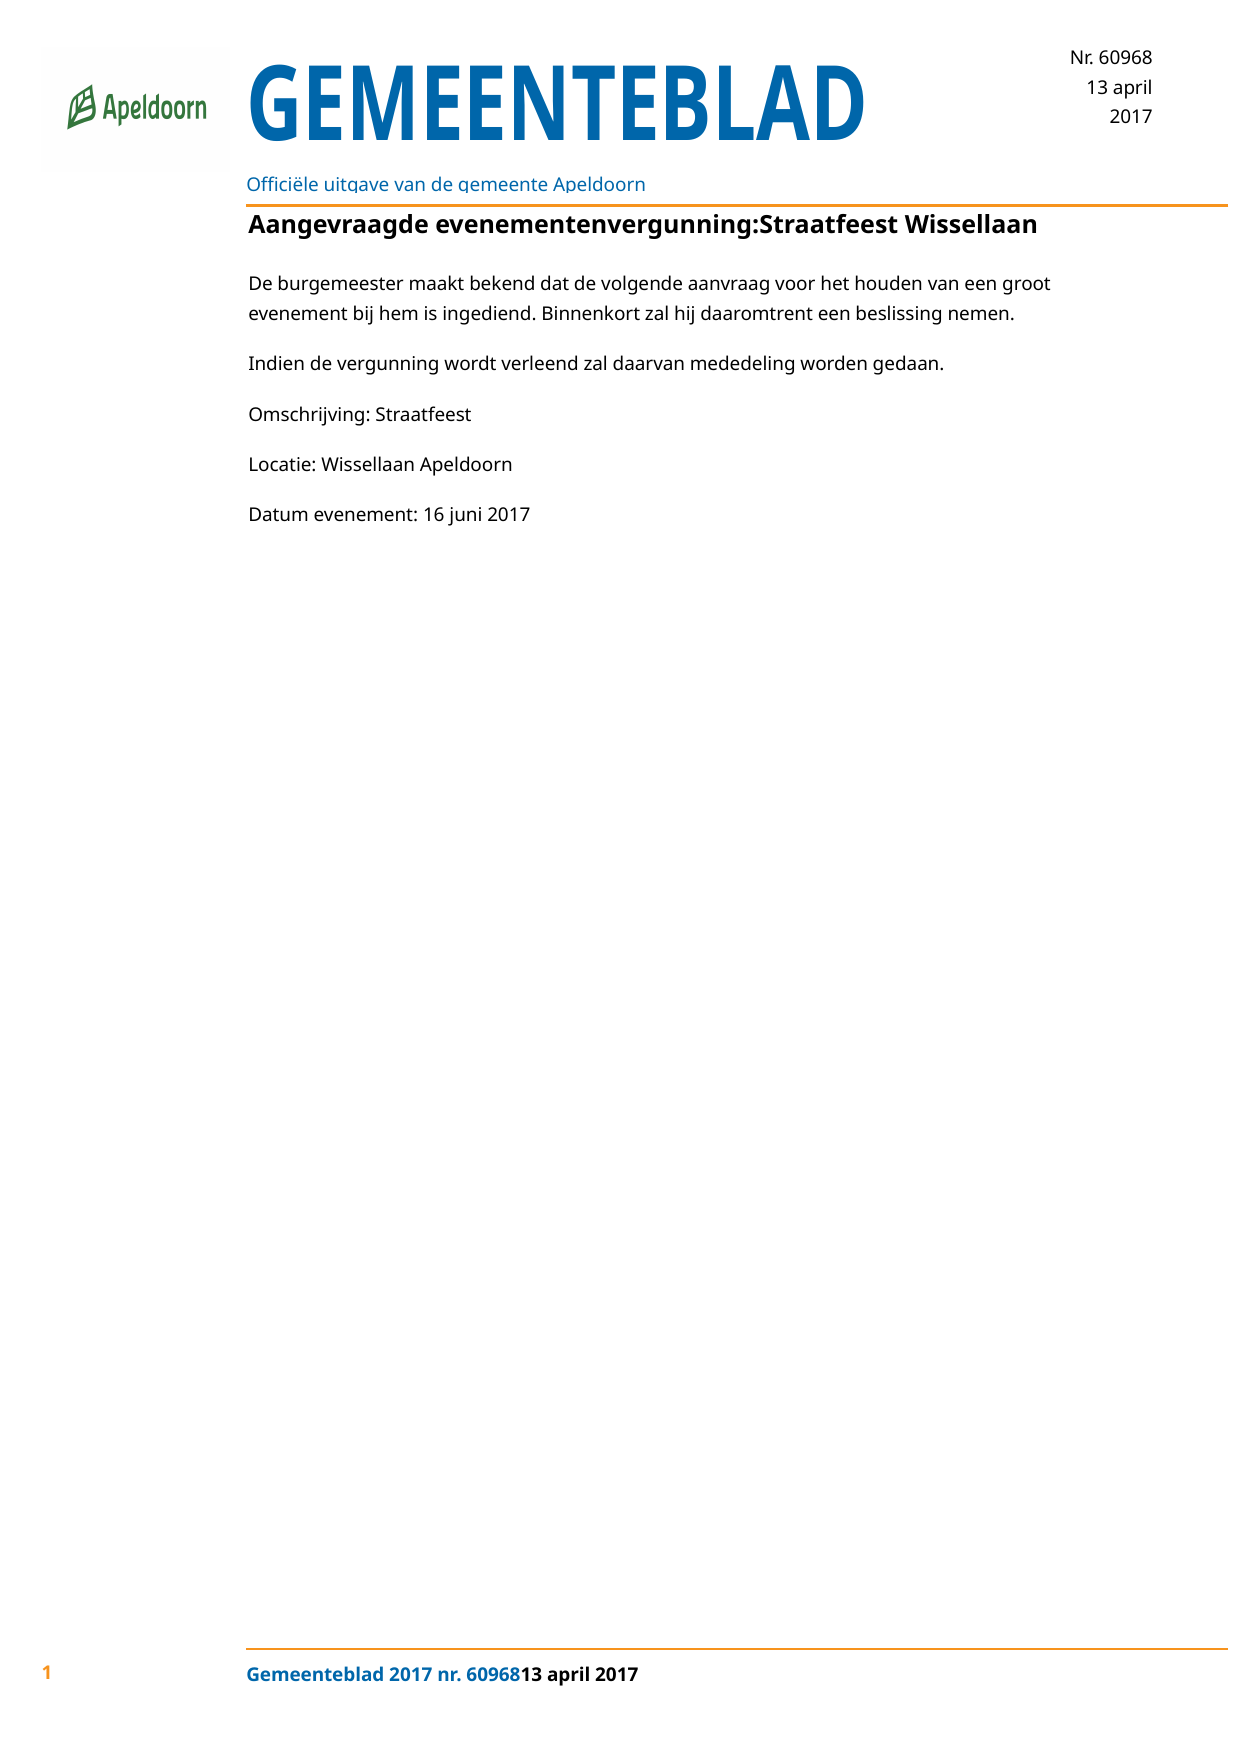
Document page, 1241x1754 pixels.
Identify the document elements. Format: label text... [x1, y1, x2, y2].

text Aangevraagde evenementenvergunning:Straatfeest Wissellaan [248, 207, 1152, 241]
text Indien de vergunning wordt verleend zal daarvan mededeling worden gedaan. [248, 350, 1152, 376]
picture [41, 47, 231, 172]
text De burgemeester maakt bekend dat de volgende aanvraag voor het houden van een groot evenement bij hem is ingediend. Binnenkort zal hij daaromtrent een beslissing nemen. [248, 270, 1152, 326]
text Omschrijving: Straatfeest [248, 401, 1152, 426]
text Datum evenement: 16 juni 2017 [248, 502, 1152, 527]
text Locatie: Wissellaan Apeldoorn [248, 451, 1152, 477]
